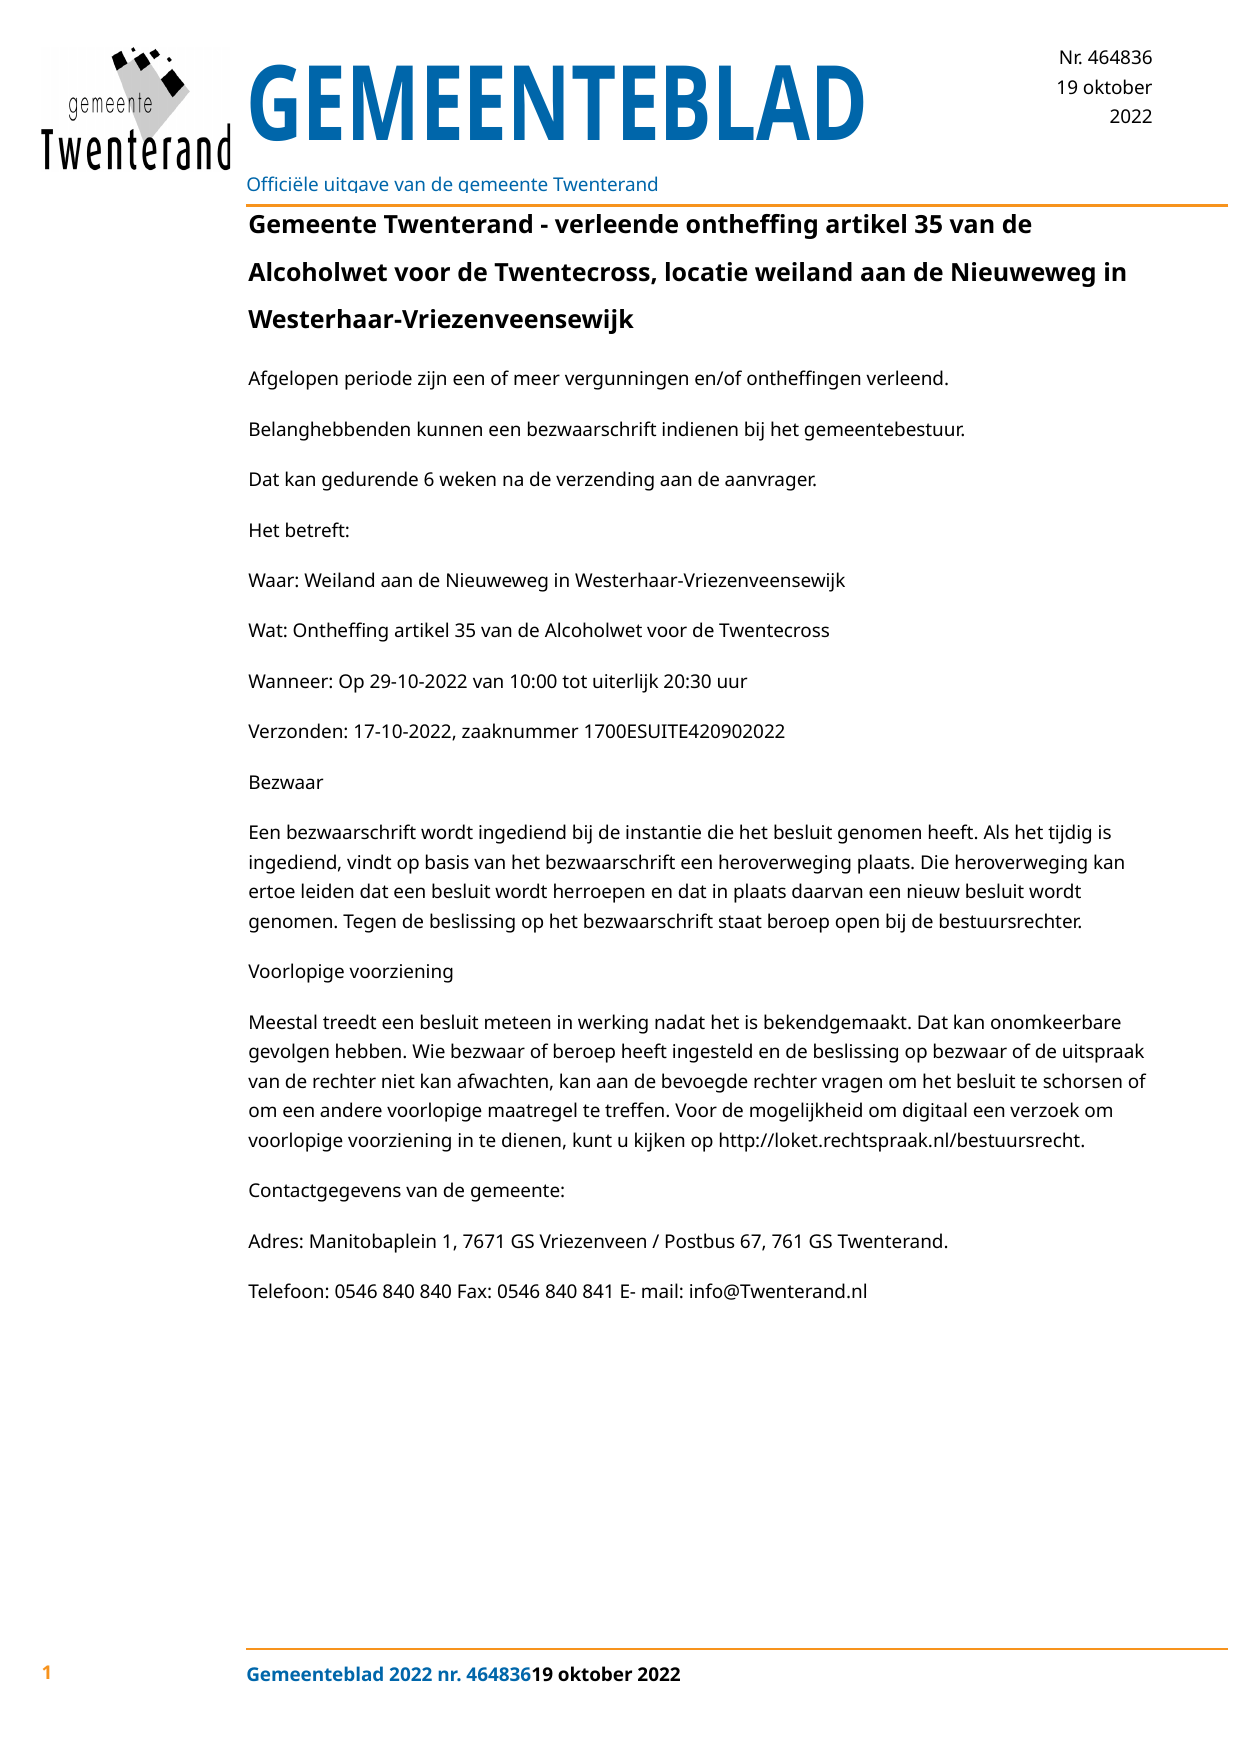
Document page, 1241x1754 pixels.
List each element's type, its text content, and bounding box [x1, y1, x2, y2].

text Meestal treedt een besluit meteen in werking nadat het is bekendgemaakt. Dat kan onomkeerbare gevolgen hebben. Wie bezwaar of beroep heeft ingesteld en de beslissing op bezwaar of de uitspraak van de rechter niet kan afwachten, kan aan de bevoegde rechter vragen om het besluit te schorsen of om een andere voorlopige maatregel te treffen. Voor de mogelijkheid om digitaal een verzoek om voorlopige voorziening in te dienen, kunt u kijken op http://loket.rechtspraak.nl/bestuursrecht. [248, 1009, 1152, 1153]
text Afgelopen periode zijn een of meer vergunningen en/of ontheffingen verleend. [248, 366, 1152, 391]
text Verzonden: 17-10-2022, zaaknummer 1700ESUITE420902022 [248, 718, 1152, 744]
text Dat kan gedurende 6 weken na de verzending aan de aanvrager. [248, 466, 1152, 492]
text Bezwaar [248, 769, 1152, 794]
text Gemeente Twenterand - verleende ontheffing artikel 35 van de Alcoholwet voor de Twentecross, locatie weiland aan de Nieuweweg in Westerhaar-Vriezenveensewijk [248, 207, 1152, 336]
picture [41, 47, 231, 172]
text Contactgegevens van de gemeente: [248, 1178, 1152, 1203]
text Voorlopige voorziening [248, 958, 1152, 984]
text Wanneer: Op 29-10-2022 van 10:00 tot uiterlijk 20:30 uur [248, 668, 1152, 694]
text Waar: Weiland aan de Nieuweweg in Westerhaar-Vriezenveensewijk [248, 567, 1152, 593]
text Belanghebbenden kunnen een bezwaarschrift indienen bij het gemeentebestuur. [248, 416, 1152, 442]
text Adres: Manitobaplein 1, 7671 GS Vriezenveen / Postbus 67, 761 GS Twenterand. [248, 1228, 1152, 1254]
text Wat: Ontheffing artikel 35 van de Alcoholwet voor de Twentecross [248, 618, 1152, 643]
text Het betreft: [248, 517, 1152, 542]
text Telefoon: 0546 840 840 Fax: 0546 840 841 E- mail: info@Twenterand.nl [248, 1278, 1152, 1304]
text Een bezwaarschrift wordt ingediend bij de instantie die het besluit genomen heeft. Als het tijdig is ingediend, vindt op basis van het bezwaarschrift een heroverweging plaats. Die heroverweging kan ertoe leiden dat een besluit wordt herroepen en dat in plaats daarvan een nieuw besluit wordt genomen. Tegen de beslissing op het bezwaarschrift staat beroep open bij de bestuursrechter. [248, 819, 1152, 934]
